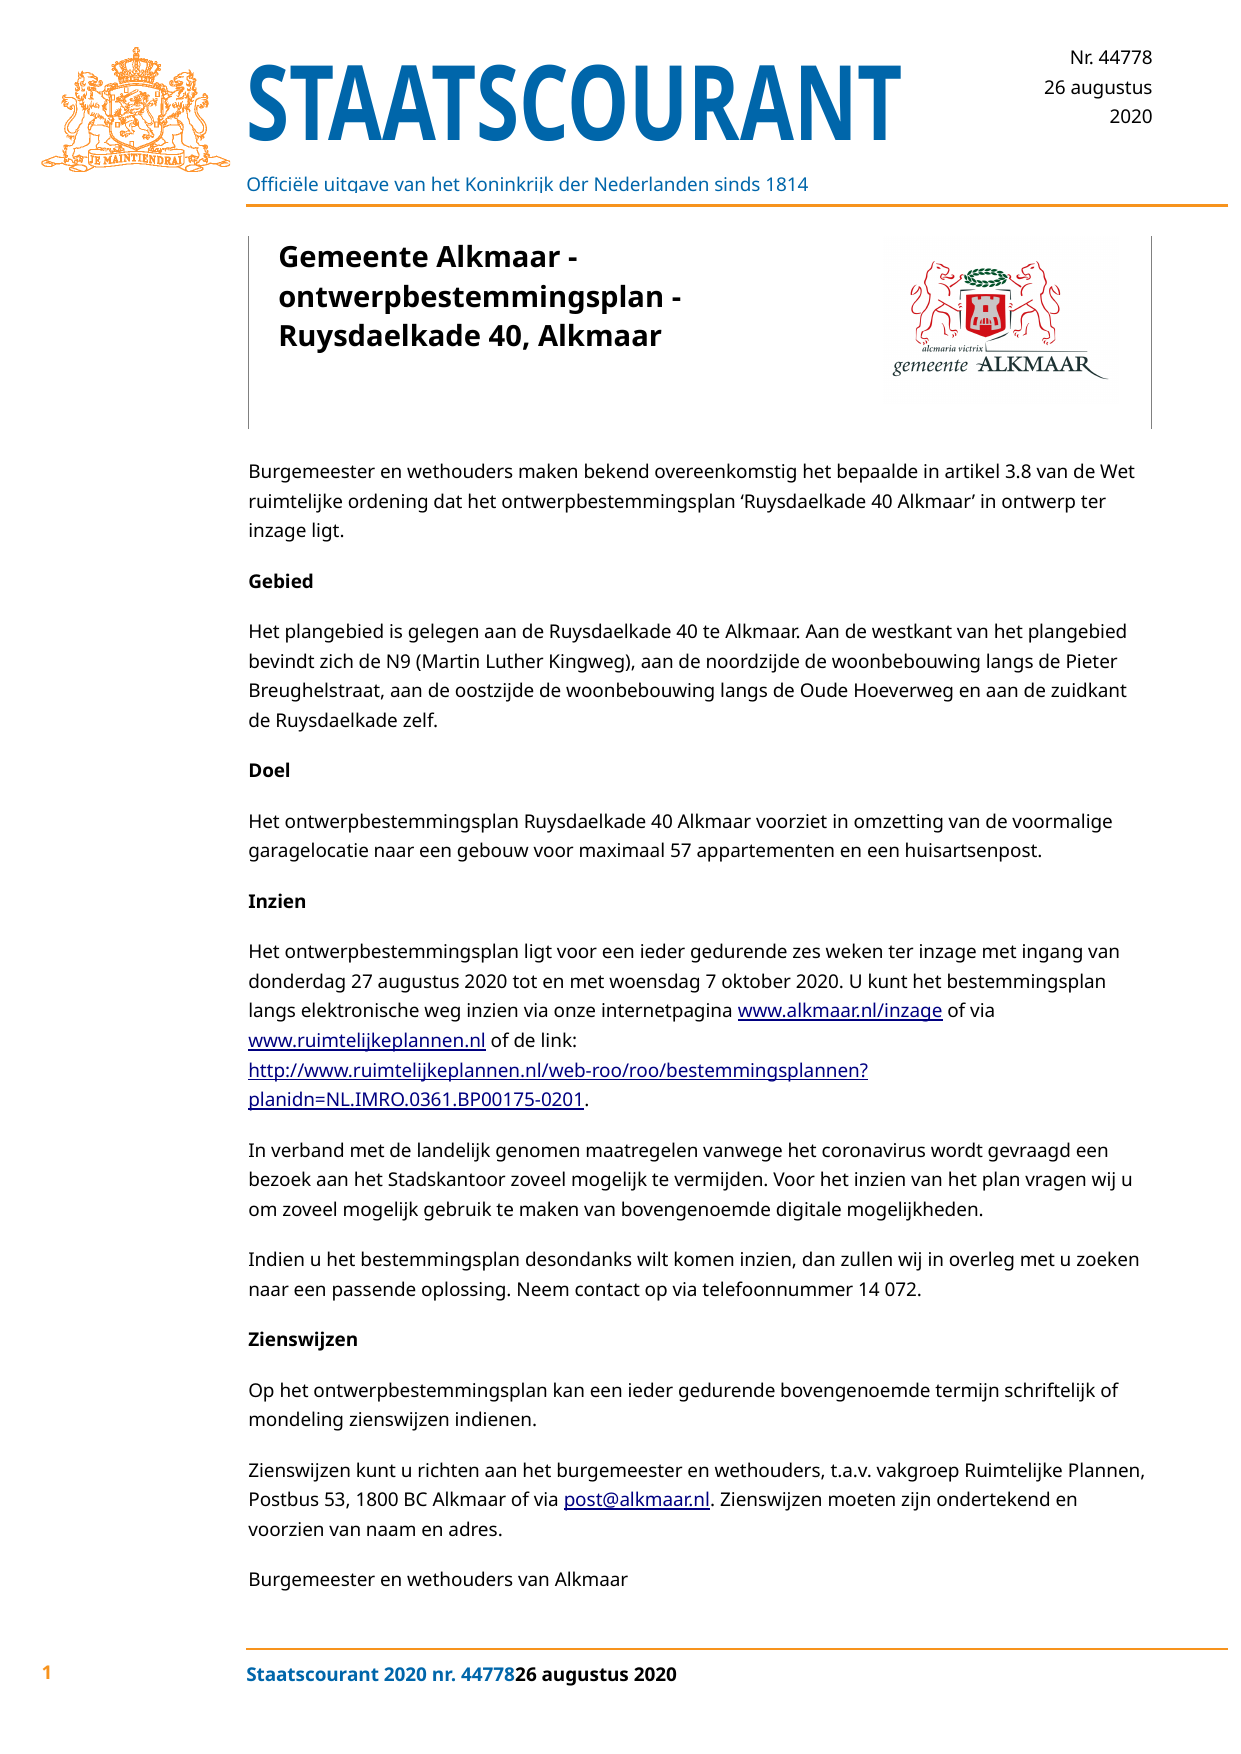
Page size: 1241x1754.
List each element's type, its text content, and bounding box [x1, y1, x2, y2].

text Inzien [248, 888, 1152, 914]
text Indien u het bestemmingsplan desondanks wilt komen inzien, dan zullen wij in overleg met u zoeken naar een passende oplossing. Neem contact op via telefoonnummer 14 072. [248, 1246, 1152, 1302]
table_header [850, 236, 1151, 429]
text Gebied [248, 568, 1152, 594]
text Op het ontwerpbestemmingsplan kan een ieder gedurende bovengenoemde termijn schriftelijk of mondeling zienswijzen indienen. [248, 1377, 1152, 1432]
table_header Gemeente Alkmaar - ontwerpbestemmingsplan - Ruysdaelkade 40, Alkmaar [249, 236, 850, 429]
text In verband met de landelijk genomen maatregelen vanwege het coronavirus wordt gevraagd een bezoek aan het Stadskantoor zoveel mogelijk te vermijden. Voor het inzien van het plan vragen wij u om zoveel mogelijk gebruik te maken van bovengenoemde digitale mogelijkheden. [248, 1137, 1152, 1222]
text Doel [248, 758, 1152, 783]
text Het ontwerpbestemmingsplan Ruysdaelkade 40 Alkmaar voorziet in omzetting van de voormalige garagelocatie naar een gebouw voor maximaal 57 appartementen en een huisartsenpost. [248, 808, 1152, 863]
text Burgemeester en wethouders van Alkmaar [248, 1566, 1152, 1592]
text Zienswijzen kunt u richten aan het burgemeester en wethouders, t.a.v. vakgroep Ruimtelijke Plannen, Postbus 53, 1800 BC Alkmaar of via post@alkmaar.nl. Zienswijzen moeten zijn ondertekend en voorzien van naam en adres. [248, 1457, 1152, 1542]
text Het ontwerpbestemmingsplan ligt voor een ieder gedurende zes weken ter inzage met ingang van donderdag 27 augustus 2020 tot en met woensdag 7 oktober 2020. U kunt het bestemmingsplan langs elektronische weg inzien via onze internetpagina www.alkmaar.nl/inzage of via www.ruimtelijkeplannen.nl of de link: http://www.ruimtelijkeplannen.nl/web-roo/roo/bestemmingsplannen?planidn=NL.IMRO.0361.BP00175-0201. [248, 938, 1152, 1112]
picture [41, 47, 231, 172]
text Burgemeester en wethouders maken bekend overeenkomstig het bepaalde in artikel 3.8 van de Wet ruimtelijke ordening dat het ontwerpbestemmingsplan ‘Ruysdaelkade 40 Alkmaar’ in ontwerp ter inzage ligt. [248, 458, 1152, 543]
picture [882, 236, 1119, 404]
text Het plangebied is gelegen aan de Ruysdaelkade 40 te Alkmaar. Aan de westkant van het plangebied bevindt zich de N9 (Martin Luther Kingweg), aan de noordzijde de woonbebouwing langs de Pieter Breughelstraat, aan de oostzijde de woonbebouwing langs de Oude Hoeverweg en aan de zuidkant de Ruysdaelkade zelf. [248, 618, 1152, 733]
text Zienswijzen [248, 1326, 1152, 1352]
